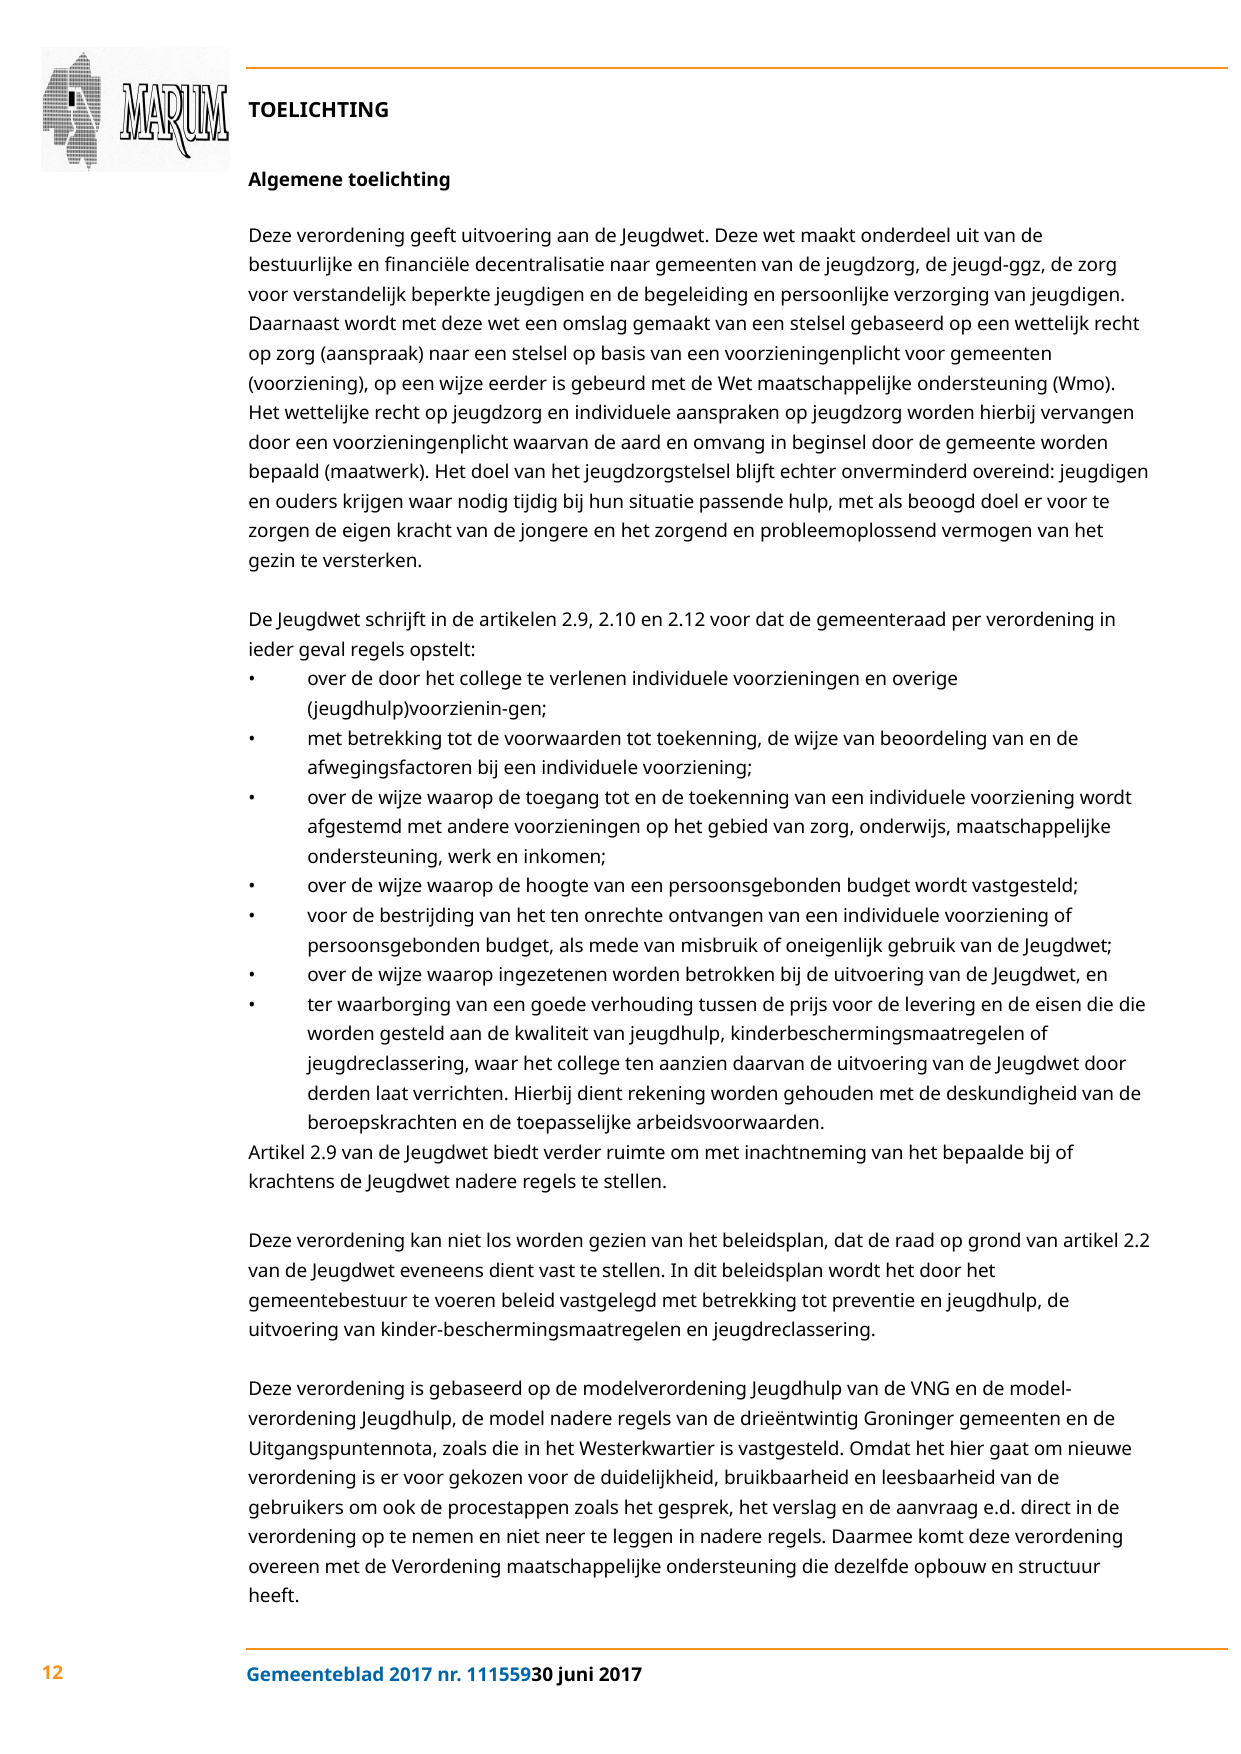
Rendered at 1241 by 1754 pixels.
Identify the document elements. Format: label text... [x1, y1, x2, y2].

list over de wijze waarop de hoogte van een persoonsgebonden budget wordt vastgesteld; [248, 873, 1152, 898]
list met betrekking tot de voorwaarden tot toekenning, de wijze van beoordeling van en de afwegingsfactoren bij een individuele voorziening; [248, 725, 1152, 780]
picture [41, 47, 231, 172]
list over de wijze waarop ingezetenen worden betrokken bij de uitvoering van de Jeugdwet, en [248, 961, 1152, 987]
list voor de bestrijding van het ten onrechte ontvangen van een individuele voorziening of persoonsgebonden budget, als mede van misbruik of oneigenlijk gebruik van de Jeugdwet; [248, 902, 1152, 957]
list ter waarborging van een goede verhouding tussen de prijs voor de levering en de eisen die die worden gesteld aan de kwaliteit van jeugdhulp, kinderbeschermingsmaatregelen of jeugdreclassering, waar het college ten aanzien daarvan de uitvoering van de Jeugdwet door derden laat verrichten. Hierbij dient rekening worden gehouden met de deskundigheid van de beroepskrachten en de toepasselijke arbeidsvoorwaarden. [248, 991, 1152, 1135]
text Deze verordening is gebaseerd op de modelverordening Jeugdhulp van de VNG en de model-verordening Jeugdhulp, de model nadere regels van de drieëntwintig Groninger gemeenten en de Uitgangspuntennota, zoals die in het Westerkwartier is vastgesteld. Omdat het hier gaat om nieuwe verordening is er voor gekozen voor de duidelijkheid, bruikbaarheid en leesbaarheid van de gebruikers om ook de procestappen zoals het gesprek, het verslag en de aanvraag e.d. direct in de verordening op te nemen en niet neer te leggen in nadere regels. Daarmee komt deze verordening overeen met de Verordening maatschappelijke ondersteuning die dezelfde opbouw en structuur heeft. [248, 1376, 1152, 1608]
list over de wijze waarop de toegang tot en de toekenning van een individuele voorziening wordt afgestemd met andere voorzieningen op het gebied van zorg, onderwijs, maatschappelijke ondersteuning, werk en inkomen; [248, 784, 1152, 869]
text Algemene toelichting [248, 166, 1152, 192]
text TOELICHTING [248, 95, 1152, 123]
list over de door het college te verlenen individuele voorzieningen en overige (jeugdhulp)voorzienin-gen; [248, 666, 1152, 721]
text De Jeugdwet schrijft in de artikelen 2.9, 2.10 en 2.12 voor dat de gemeenteraad per verordening in ieder geval regels opstelt: [248, 606, 1152, 662]
text Deze verordening geeft uitvoering aan de Jeugdwet. Deze wet maakt onderdeel uit van de bestuurlijke en financiële decentralisatie naar gemeenten van de jeugdzorg, de jeugd-ggz, de zorg voor verstandelijk beperkte jeugdigen en de begeleiding en persoonlijke verzorging van jeugdigen. Daarnaast wordt met deze wet een omslag gemaakt van een stelsel gebaseerd op een wettelijk recht op zorg (aanspraak) naar een stelsel op basis van een voorzieningenplicht voor gemeenten (voorziening), op een wijze eerder is gebeurd met de Wet maatschappelijke ondersteuning (Wmo). Het wettelijke recht op jeugdzorg en individuele aanspraken op jeugdzorg worden hierbij vervangen door een voorzieningenplicht waarvan de aard en omvang in beginsel door de gemeente worden bepaald (maatwerk). Het doel van het jeugdzorgstelsel blijft echter onverminderd overeind: jeugdigen en ouders krijgen waar nodig tijdig bij hun situatie passende hulp, met als beoogd doel er voor te zorgen de eigen kracht van de jongere en het zorgend en probleemoplossend vermogen van het gezin te versterken. [248, 222, 1152, 573]
text Artikel 2.9 van de Jeugdwet biedt verder ruimte om met inachtneming van het bepaalde bij of krachtens de Jeugdwet nadere regels te stellen. [248, 1139, 1152, 1194]
text Deze verordening kan niet los worden gezien van het beleidsplan, dat de raad op grond van artikel 2.2 van de Jeugdwet eveneens dient vast te stellen. In dit beleidsplan wordt het door het gemeentebestuur te voeren beleid vastgelegd met betrekking tot preventie en jeugdhulp, de uitvoering van kinder-beschermingsmaatregelen en jeugdreclassering. [248, 1228, 1152, 1342]
